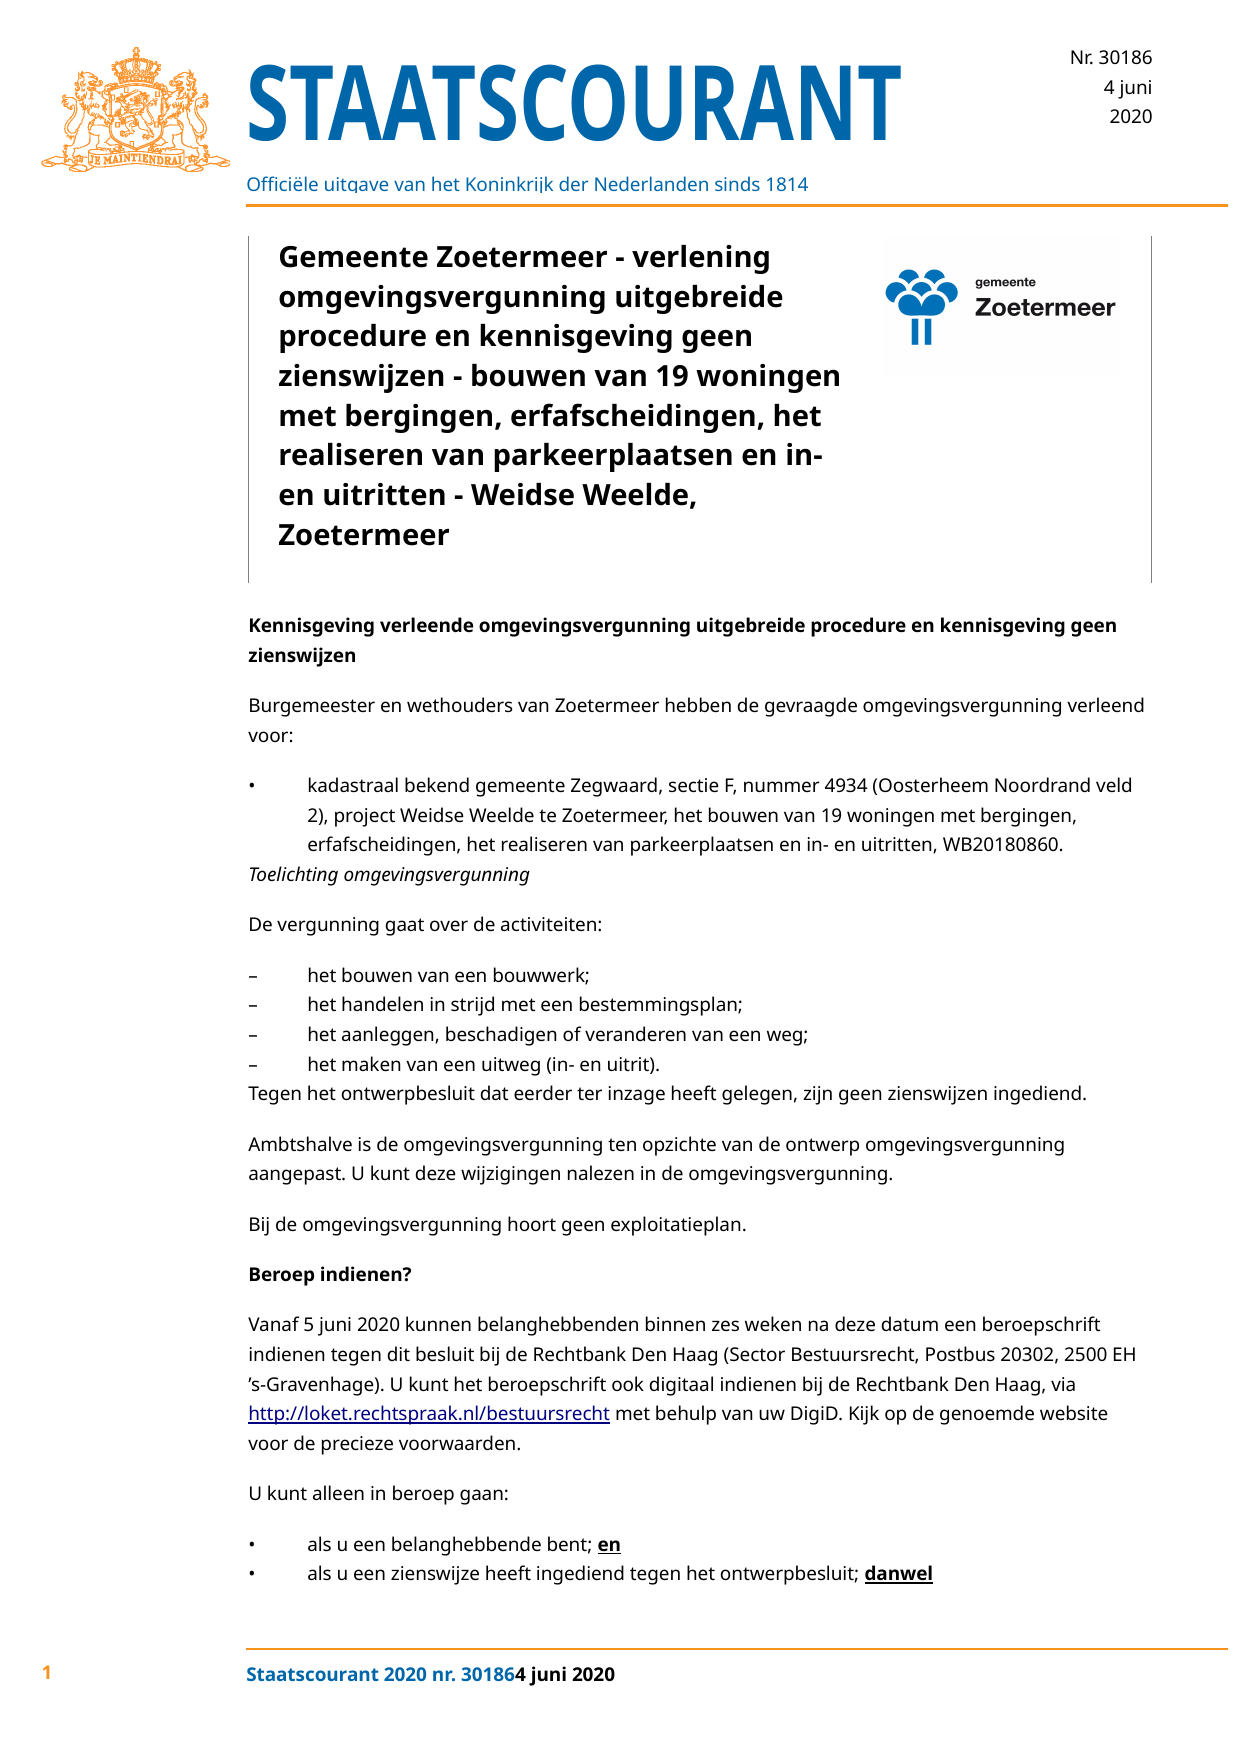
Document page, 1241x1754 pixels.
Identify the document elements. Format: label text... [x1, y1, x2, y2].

table_header Gemeente Zoetermeer - verlening omgevingsvergunning uitgebreide procedure en kennisgeving geen zienswijzen - bouwen van 19 woningen met bergingen, erfafscheidingen, het realiseren van parkeerplaatsen en in- en uitritten - Weidse Weelde, Zoetermeer [249, 236, 850, 583]
text Bij de omgevingsvergunning hoort geen exploitatieplan. [248, 1211, 1152, 1236]
list het bouwen van een bouwwerk; [248, 962, 1152, 988]
list als u een belanghebbende bent; en [248, 1531, 1152, 1556]
text De vergunning gaat over de activiteiten: [248, 912, 1152, 937]
table_header [850, 236, 1151, 583]
text Beroep indienen? [248, 1261, 1152, 1287]
list het aanleggen, beschadigen of veranderen van een weg; [248, 1021, 1152, 1047]
text Toelichting omgevingsvergunning [248, 861, 1152, 887]
text Burgemeester en wethouders van Zoetermeer hebben de gevraagde omgevingsvergunning verleend voor: [248, 692, 1152, 748]
list als u een zienswijze heeft ingediend tegen het ontwerpbesluit; danwel [248, 1560, 1152, 1586]
picture [41, 47, 231, 172]
text Kennisgeving verleende omgevingsvergunning uitgebreide procedure en kennisgeving geen zienswijzen [248, 612, 1152, 668]
list het handelen in strijd met een bestemmingsplan; [248, 992, 1152, 1017]
picture [882, 236, 1119, 378]
text U kunt alleen in beroep gaan: [248, 1480, 1152, 1506]
text Tegen het ontwerpbesluit dat eerder ter inzage heeft gelegen, zijn geen zienswijzen ingediend. [248, 1080, 1152, 1106]
text Vanaf 5 juni 2020 kunnen belanghebbenden binnen zes weken na deze datum een beroepschrift indienen tegen dit besluit bij de Rechtbank Den Haag (Sector Bestuursrecht, Postbus 20302, 2500 EH ’s-Gravenhage). U kunt het beroepschrift ook digitaal indienen bij de Rechtbank Den Haag, via http://loket.rechtspraak.nl/bestuursrecht met behulp van uw DigiD. Kijk op de genoemde website voor de precieze voorwaarden. [248, 1312, 1152, 1456]
text Ambtshalve is de omgevingsvergunning ten opzichte van de ontwerp omgevingsvergunning aangepast. U kunt deze wijzigingen nalezen in de omgevingsvergunning. [248, 1131, 1152, 1186]
list het maken van een uitweg (in- en uitrit). [248, 1051, 1152, 1076]
list kadastraal bekend gemeente Zegwaard, sectie F, nummer 4934 (Oosterheem Noordrand veld 2), project Weidse Weelde te Zoetermeer, het bouwen van 19 woningen met bergingen, erfafscheidingen, het realiseren van parkeerplaatsen en in- en uitritten, WB20180860. [248, 772, 1152, 857]
